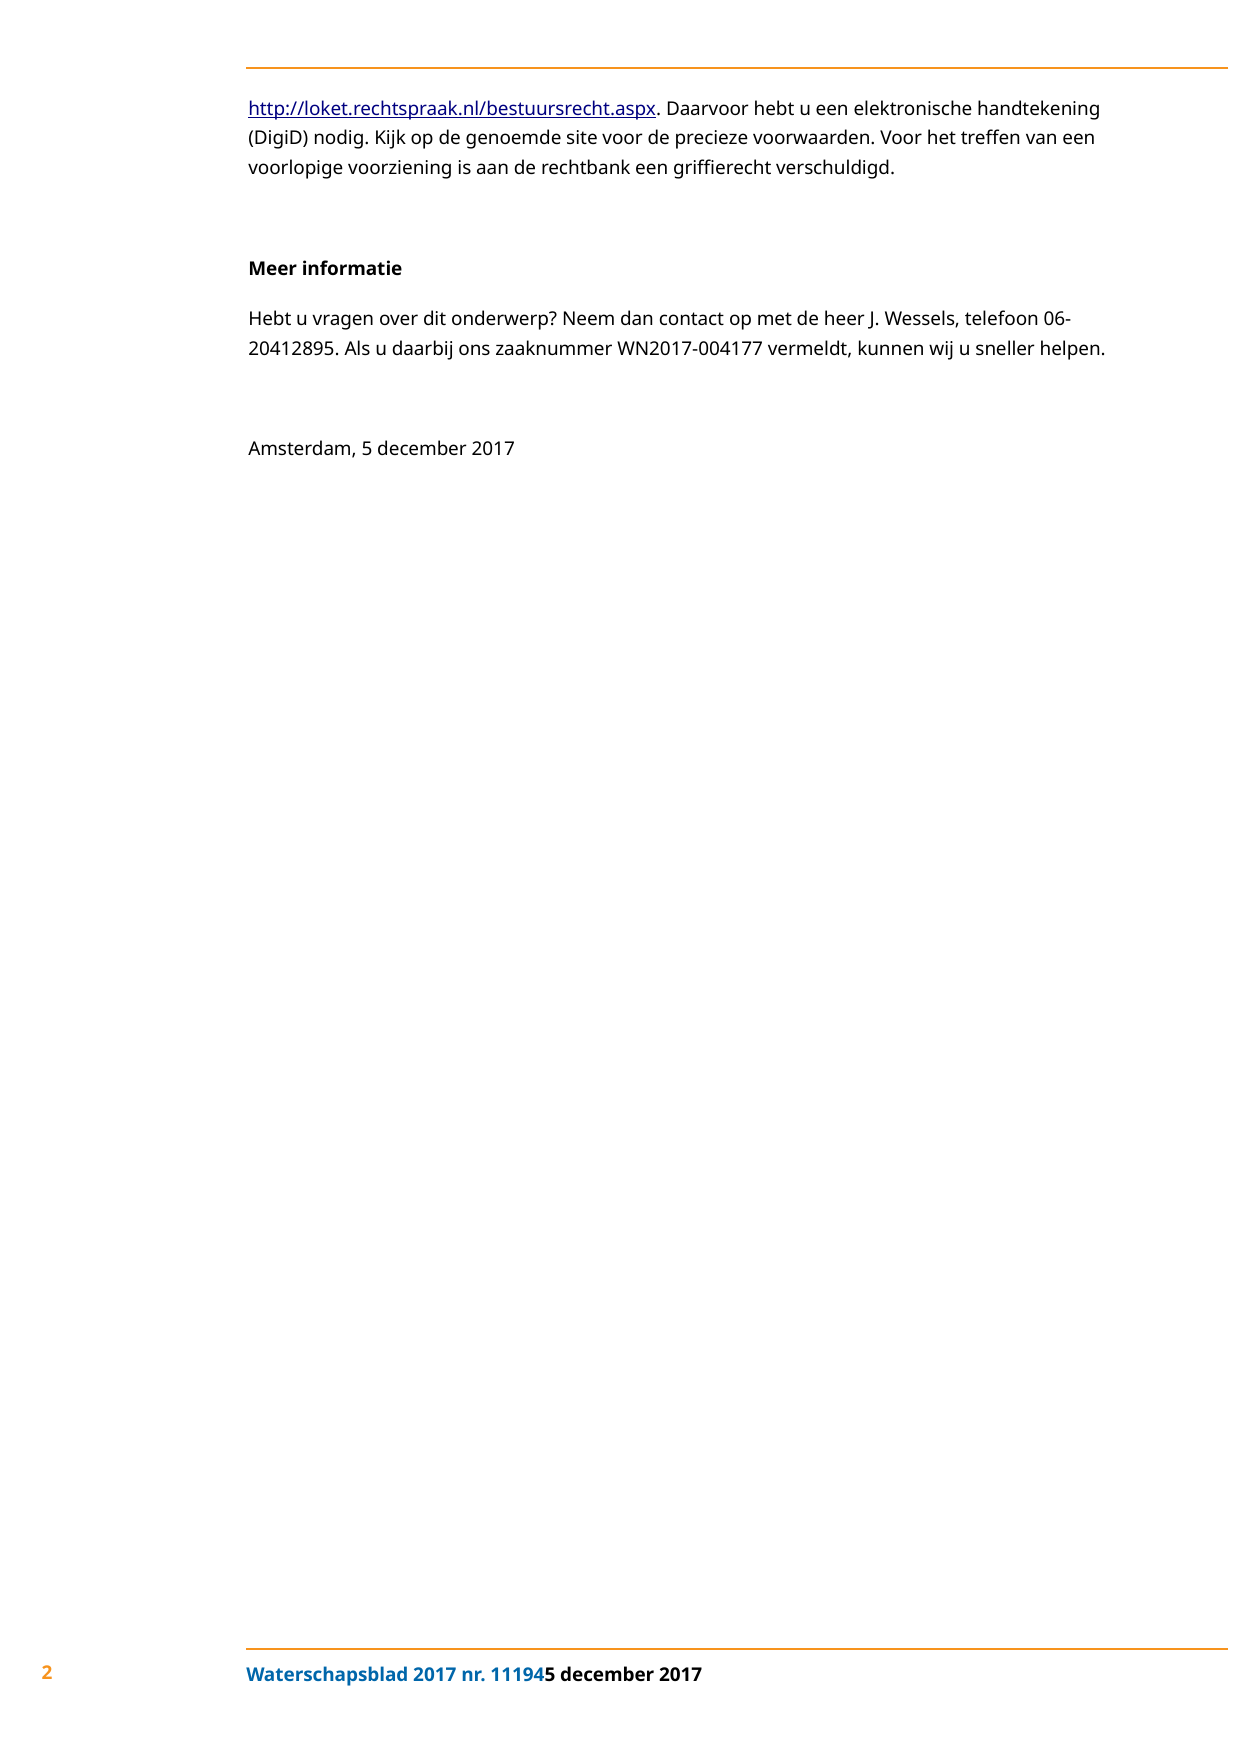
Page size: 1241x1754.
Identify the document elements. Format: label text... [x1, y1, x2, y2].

text Hebt u vragen over dit onderwerp? Neem dan contact op met de heer J. Wessels, telefoon 06-20412895. Als u daarbij ons zaaknummer WN2017-004177 vermeldt, kunnen wij u sneller helpen. [248, 305, 1152, 361]
text Meer informatie [248, 255, 1152, 281]
picture [41, 47, 231, 172]
text Amsterdam, 5 december 2017 [248, 436, 1152, 461]
text http://loket.rechtspraak.nl/bestuursrecht.aspx. Daarvoor hebt u een elektronische handtekening (DigiD) nodig. Kijk op de genoemde site voor de precieze voorwaarden. Voor het treffen van een voorlopige voorziening is aan de rechtbank een griffierecht verschuldigd. [248, 95, 1152, 180]
